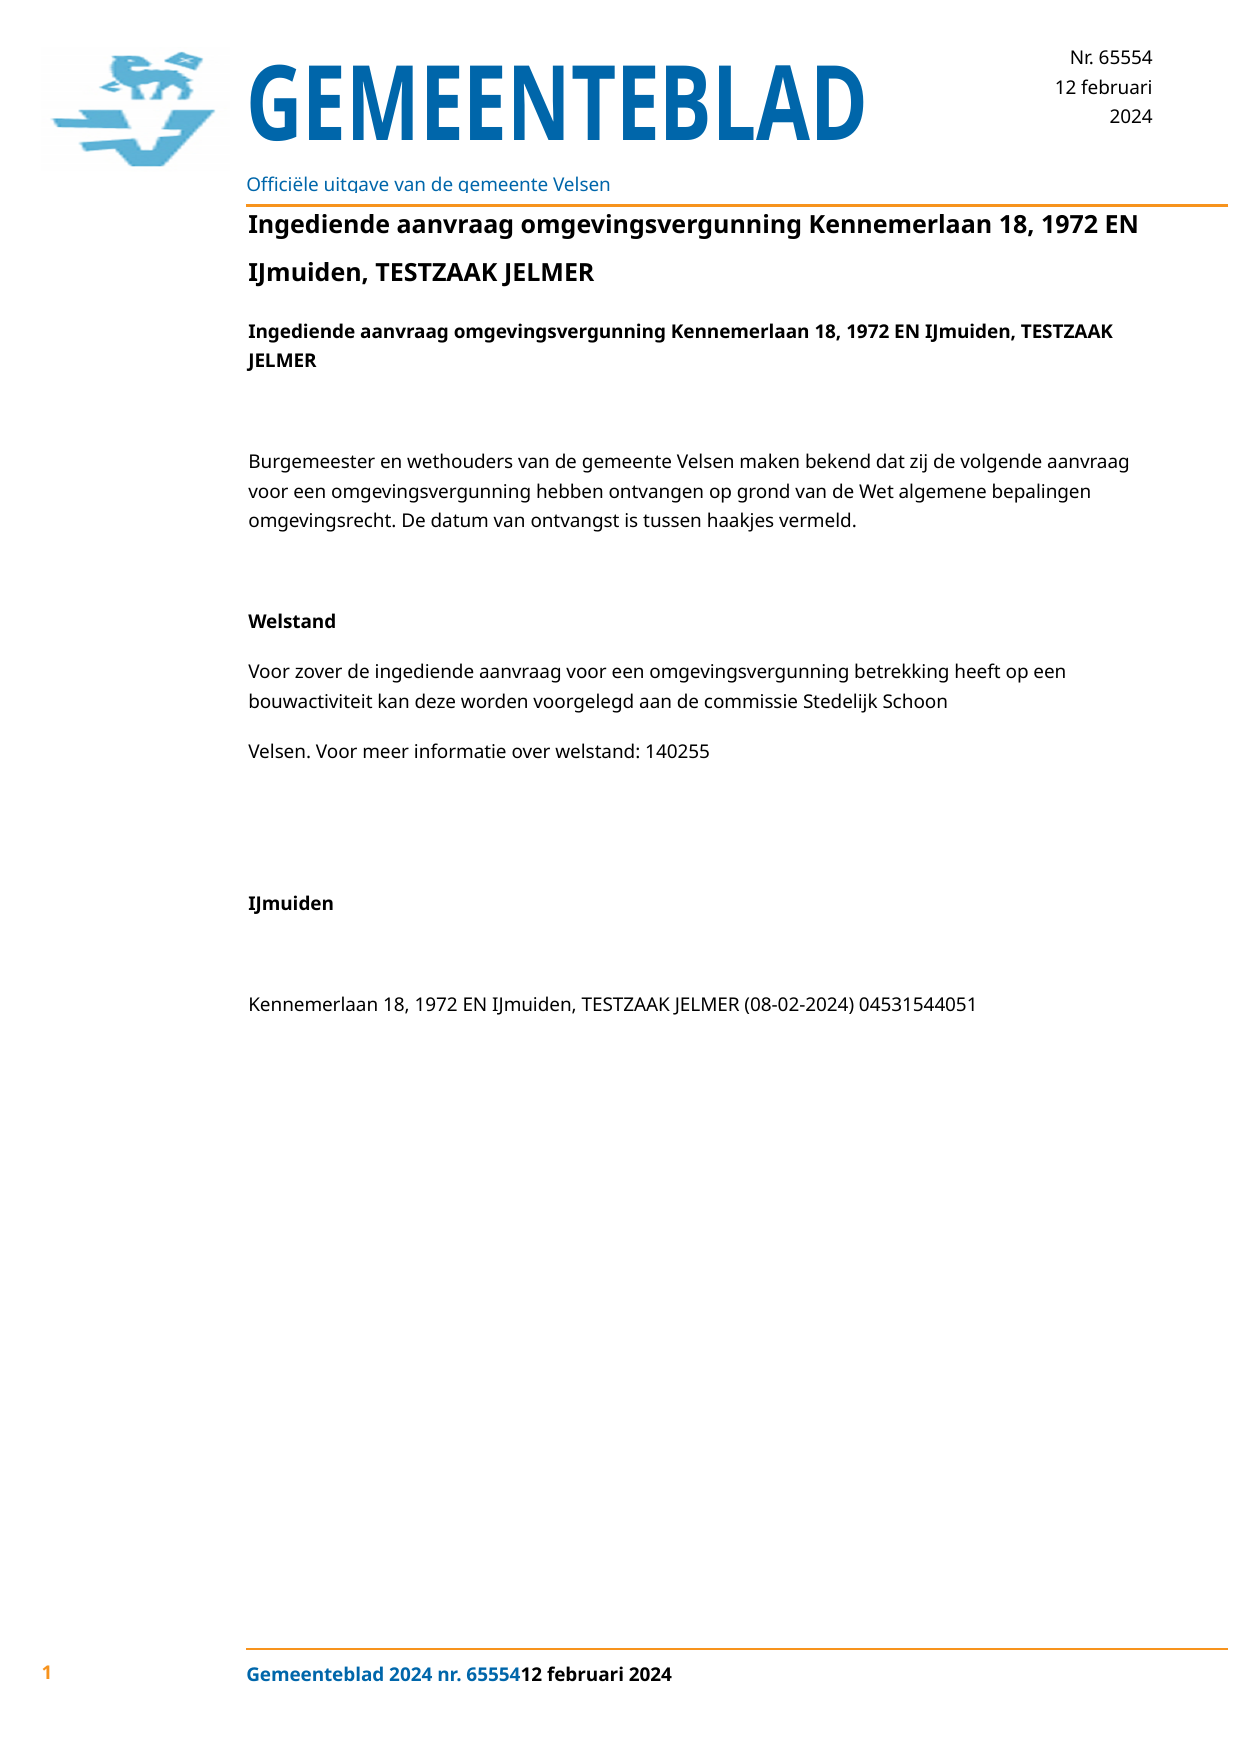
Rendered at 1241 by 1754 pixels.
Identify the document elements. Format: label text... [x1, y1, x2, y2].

text Kennemerlaan 18, 1972 EN IJmuiden, TESTZAAK JELMER (08-02-2024) 04531544051 [248, 991, 1152, 1017]
text Burgemeester en wethouders van de gemeente Velsen maken bekend dat zij de volgende aanvraag voor een omgevingsvergunning hebben ontvangen op grond van de Wet algemene bepalingen omgevingsrecht. De datum van ontvangst is tussen haakjes vermeld. [248, 448, 1152, 533]
picture [41, 47, 231, 172]
text Ingediende aanvraag omgevingsvergunning Kennemerlaan 18, 1972 EN IJmuiden, TESTZAAK JELMER [248, 207, 1152, 288]
text Welstand [248, 608, 1152, 634]
text Ingediende aanvraag omgevingsvergunning Kennemerlaan 18, 1972 EN IJmuiden, TESTZAAK JELMER [248, 318, 1152, 373]
text Voor zover de ingediende aanvraag voor een omgevingsvergunning betrekking heeft op een bouwactiviteit kan deze worden voorgelegd aan de commissie Stedelijk Schoon [248, 659, 1152, 714]
text Velsen. Voor meer informatie over welstand: 140255 [248, 739, 1152, 764]
text IJmuiden [248, 890, 1152, 916]
